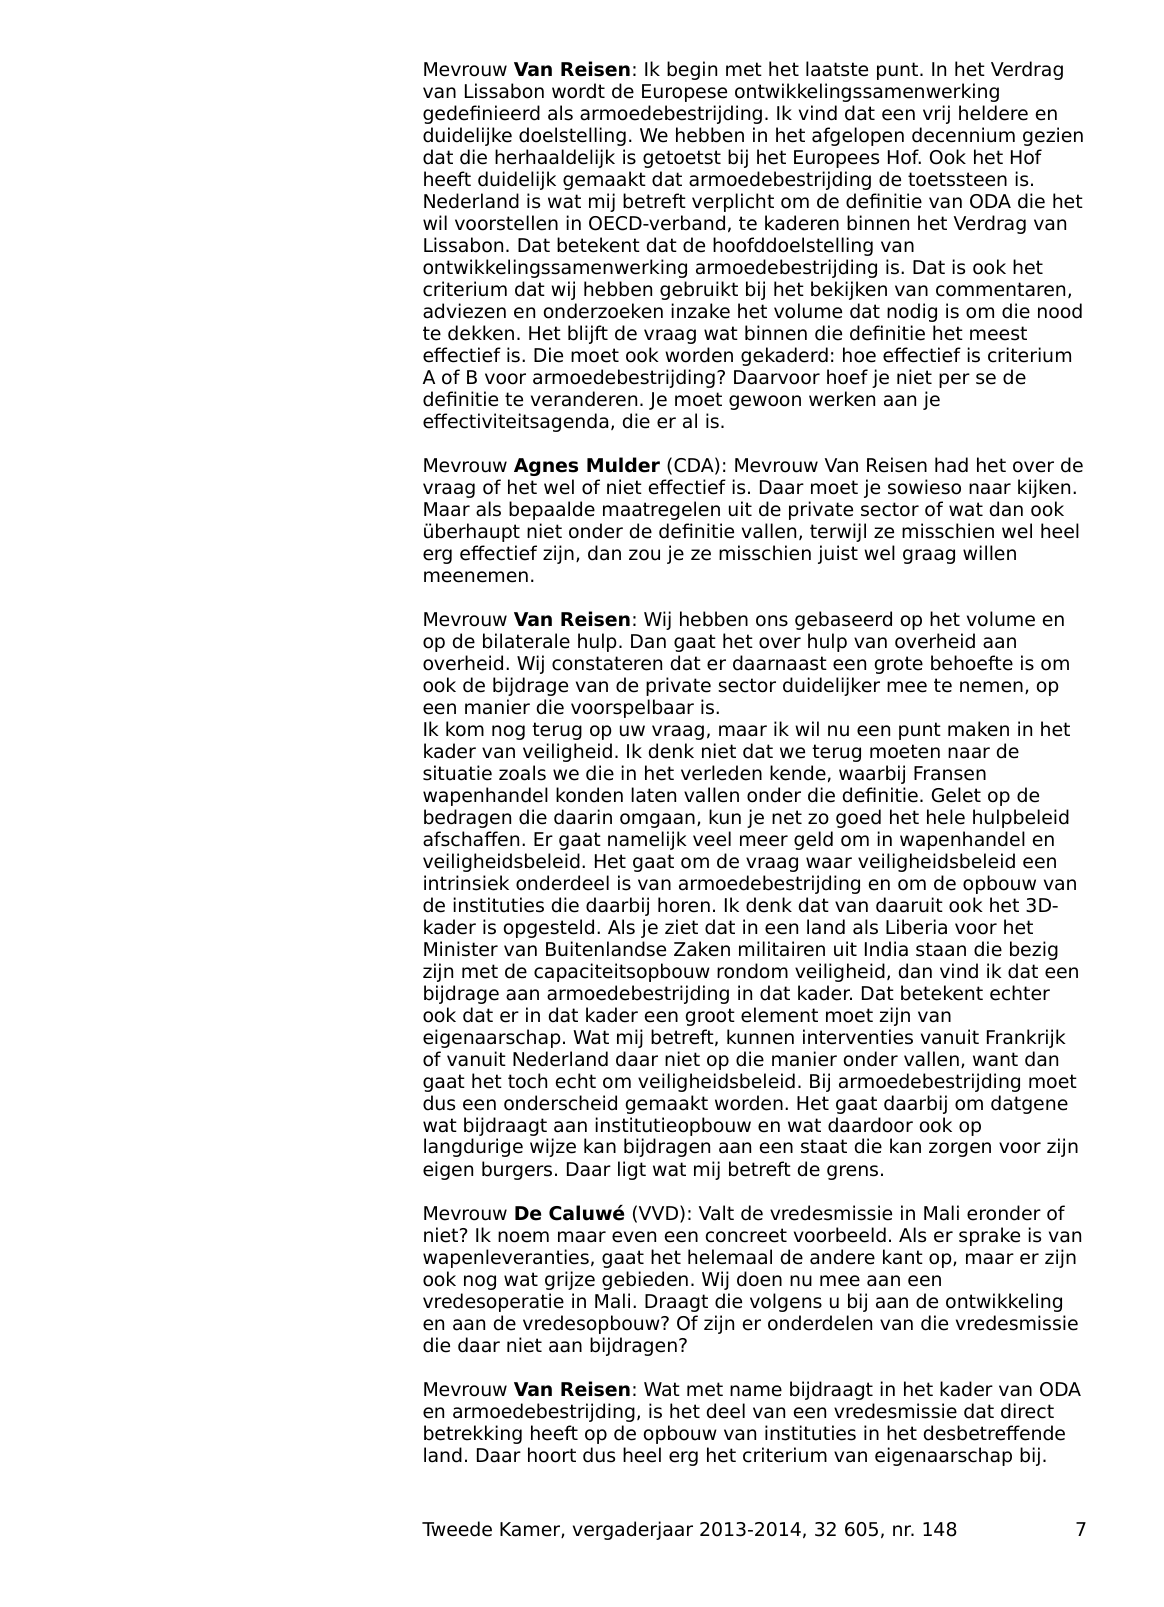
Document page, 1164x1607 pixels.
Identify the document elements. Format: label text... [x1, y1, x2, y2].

text Ik kom nog terug op uw vraag, maar ik wil nu een punt maken in het kader van veiligheid. Ik denk niet dat we terug moeten naar de situatie zoals we die in het verleden kende, waarbij Fransen wapenhandel konden laten vallen onder die definitie. Gelet op de bedragen die daarin omgaan, kun je net zo goed het hele hulpbeleid afschaffen. Er gaat namelijk veel meer geld om in wapenhandel en veiligheidsbeleid. Het gaat om de vraag waar veiligheidsbeleid een intrinsiek onderdeel is van armoedebestrijding en om de opbouw van de instituties die daarbij horen. Ik denk dat van daaruit ook het 3D-kader is opgesteld. Als je ziet dat in een land als Liberia voor het Minister van Buitenlandse Zaken militairen uit India staan die bezig zijn met de capaciteitsopbouw rondom veiligheid, dan vind ik dat een bijdrage aan armoedebestrijding in dat kader. Dat betekent echter ook dat er in dat kader een groot element moet zijn van eigenaarschap. Wat mij betreft, kunnen interventies vanuit Frankrijk of vanuit Nederland daar niet op die manier onder vallen, want dan gaat het toch echt om veiligheidsbeleid. Bij armoedebestrijding moet dus een onderscheid gemaakt worden. Het gaat daarbij om datgene wat bijdraagt aan institutieopbouw en wat daardoor ook op langdurige wijze kan bijdragen aan een staat die kan zorgen voor zijn eigen burgers. Daar ligt wat mij betreft de grens. [422, 719, 1087, 1180]
text Mevrouw Van Reisen: Wat met name bijdraagt in het kader van ODA en armoedebestrijding, is het deel van een vredesmissie dat direct betrekking heeft op de opbouw van instituties in het desbetreffende land. Daar hoort dus heel erg het criterium van eigenaarschap bij. [422, 1379, 1087, 1467]
text Mevrouw Van Reisen: Ik begin met het laatste punt. In het Verdrag van Lissabon wordt de Europese ontwikkelingssamenwerking gedefinieerd als armoedebestrijding. Ik vind dat een vrij heldere en duidelijke doelstelling. We hebben in het afgelopen decennium gezien dat die herhaaldelijk is getoetst bij het Europees Hof. Ook het Hof heeft duidelijk gemaakt dat armoedebestrijding de toetssteen is. Nederland is wat mij betreft verplicht om de definitie van ODA die het wil voorstellen in OECD-verband, te kaderen binnen het Verdrag van Lissabon. Dat betekent dat de hoofddoelstelling van ontwikkelingssamenwerking armoedebestrijding is. Dat is ook het criterium dat wij hebben gebruikt bij het bekijken van commentaren, adviezen en onderzoeken inzake het volume dat nodig is om die nood te dekken. Het blijft de vraag wat binnen die definitie het meest effectief is. Die moet ook worden gekaderd: hoe effectief is criterium A of B voor armoedebestrijding? Daarvoor hoef je niet per se de definitie te veranderen. Je moet gewoon werken aan je effectiviteitsagenda, die er al is. [422, 59, 1087, 433]
text Mevrouw De Caluwé (VVD): Valt de vredesmissie in Mali eronder of niet? Ik noem maar even een concreet voorbeeld. Als er sprake is van wapenleveranties, gaat het helemaal de andere kant op, maar er zijn ook nog wat grijze gebieden. Wij doen nu mee aan een vredesoperatie in Mali. Draagt die volgens u bij aan de ontwikkeling en aan de vredesopbouw? Of zijn er onderdelen van die vredesmissie die daar niet aan bijdragen? [422, 1203, 1087, 1356]
text Mevrouw Van Reisen: Wij hebben ons gebaseerd op het volume en op de bilaterale hulp. Dan gaat het over hulp van overheid aan overheid. Wij constateren dat er daarnaast een grote behoefte is om ook de bijdrage van de private sector duidelijker mee te nemen, op een manier die voorspelbaar is. [422, 609, 1087, 719]
text Mevrouw Agnes Mulder (CDA): Mevrouw Van Reisen had het over de vraag of het wel of niet effectief is. Daar moet je sowieso naar kijken. Maar als bepaalde maatregelen uit de private sector of wat dan ook überhaupt niet onder de definitie vallen, terwijl ze misschien wel heel erg effectief zijn, dan zou je ze misschien juist wel graag willen meenemen. [422, 455, 1087, 587]
